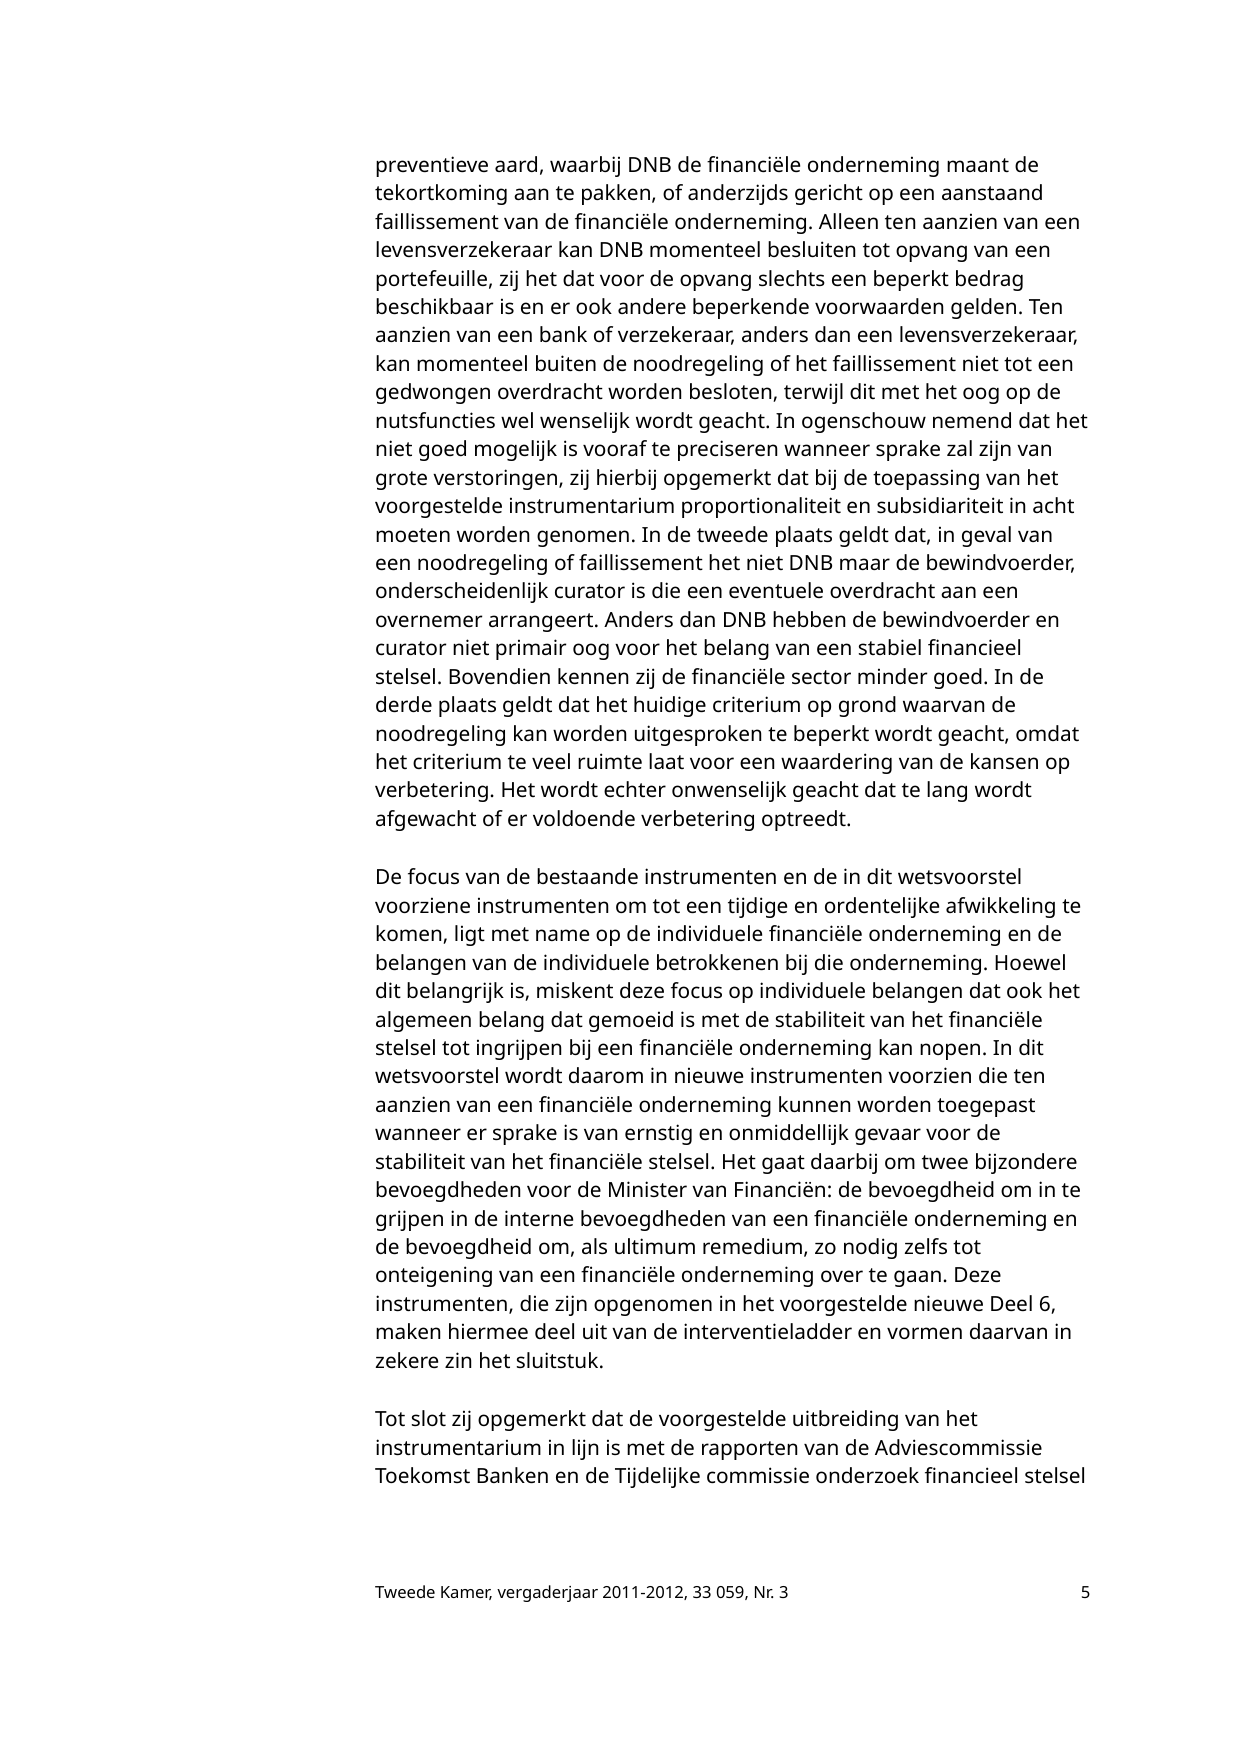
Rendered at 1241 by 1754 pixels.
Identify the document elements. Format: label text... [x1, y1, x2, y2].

text Tot slot zij opgemerkt dat de voorgestelde uitbreiding van het instrumentarium in lijn is met de rapporten van de Adviescommissie Toekomst Banken en de Tijdelijke commissie onderzoek financieel stelsel [375, 1404, 1090, 1490]
text De focus van de bestaande instrumenten en de in dit wetsvoorstel voorziene instrumenten om tot een tijdige en ordentelijke afwikkeling te komen, ligt met name op de individuele financiële onderneming en de belangen van de individuele betrokkenen bij die onderneming. Hoewel dit belangrijk is, miskent deze focus op individuele belangen dat ook het algemeen belang dat gemoeid is met de stabiliteit van het financiële stelsel tot ingrijpen bij een financiële onderneming kan nopen. In dit wetsvoorstel wordt daarom in nieuwe instrumenten voorzien die ten aanzien van een financiële onderneming kunnen worden toegepast wanneer er sprake is van ernstig en onmiddellijk gevaar voor de stabiliteit van het financiële stelsel. Het gaat daarbij om twee bijzondere bevoegdheden voor de Minister van Financiën: de bevoegdheid om in te grijpen in de interne bevoegdheden van een financiële onderneming en de bevoegdheid om, als ultimum remedium, zo nodig zelfs tot onteigening van een financiële onderneming over te gaan. Deze instrumenten, die zijn opgenomen in het voorgestelde nieuwe Deel 6, maken hiermee deel uit van de interventieladder en vormen daarvan in zekere zin het sluitstuk. [375, 862, 1090, 1374]
text preventieve aard, waarbij DNB de financiële onderneming maant de tekortkoming aan te pakken, of anderzijds gericht op een aanstaand faillissement van de financiële onderneming. Alleen ten aanzien van een levensverzekeraar kan DNB momenteel besluiten tot opvang van een portefeuille, zij het dat voor de opvang slechts een beperkt bedrag beschikbaar is en er ook andere beperkende voorwaarden gelden. Ten aanzien van een bank of verzekeraar, anders dan een levensverzekeraar, kan momenteel buiten de noodregeling of het faillissement niet tot een gedwongen overdracht worden besloten, terwijl dit met het oog op de nutsfuncties wel wenselijk wordt geacht. In ogenschouw nemend dat het niet goed mogelijk is vooraf te preciseren wanneer sprake zal zijn van grote verstoringen, zij hierbij opgemerkt dat bij de toepassing van het voorgestelde instrumentarium proportionaliteit en subsidiariteit in acht moeten worden genomen. In de tweede plaats geldt dat, in geval van een noodregeling of faillissement het niet DNB maar de bewindvoerder, onderscheidenlijk curator is die een eventuele overdracht aan een overnemer arrangeert. Anders dan DNB hebben de bewindvoerder en curator niet primair oog voor het belang van een stabiel financieel stelsel. Bovendien kennen zij de financiële sector minder goed. In de derde plaats geldt dat het huidige criterium op grond waarvan de noodregeling kan worden uitgesproken te beperkt wordt geacht, omdat het criterium te veel ruimte laat voor een waardering van de kansen op verbetering. Het wordt echter onwenselijk geacht dat te lang wordt afgewacht of er voldoende verbetering optreedt. [375, 150, 1090, 832]
